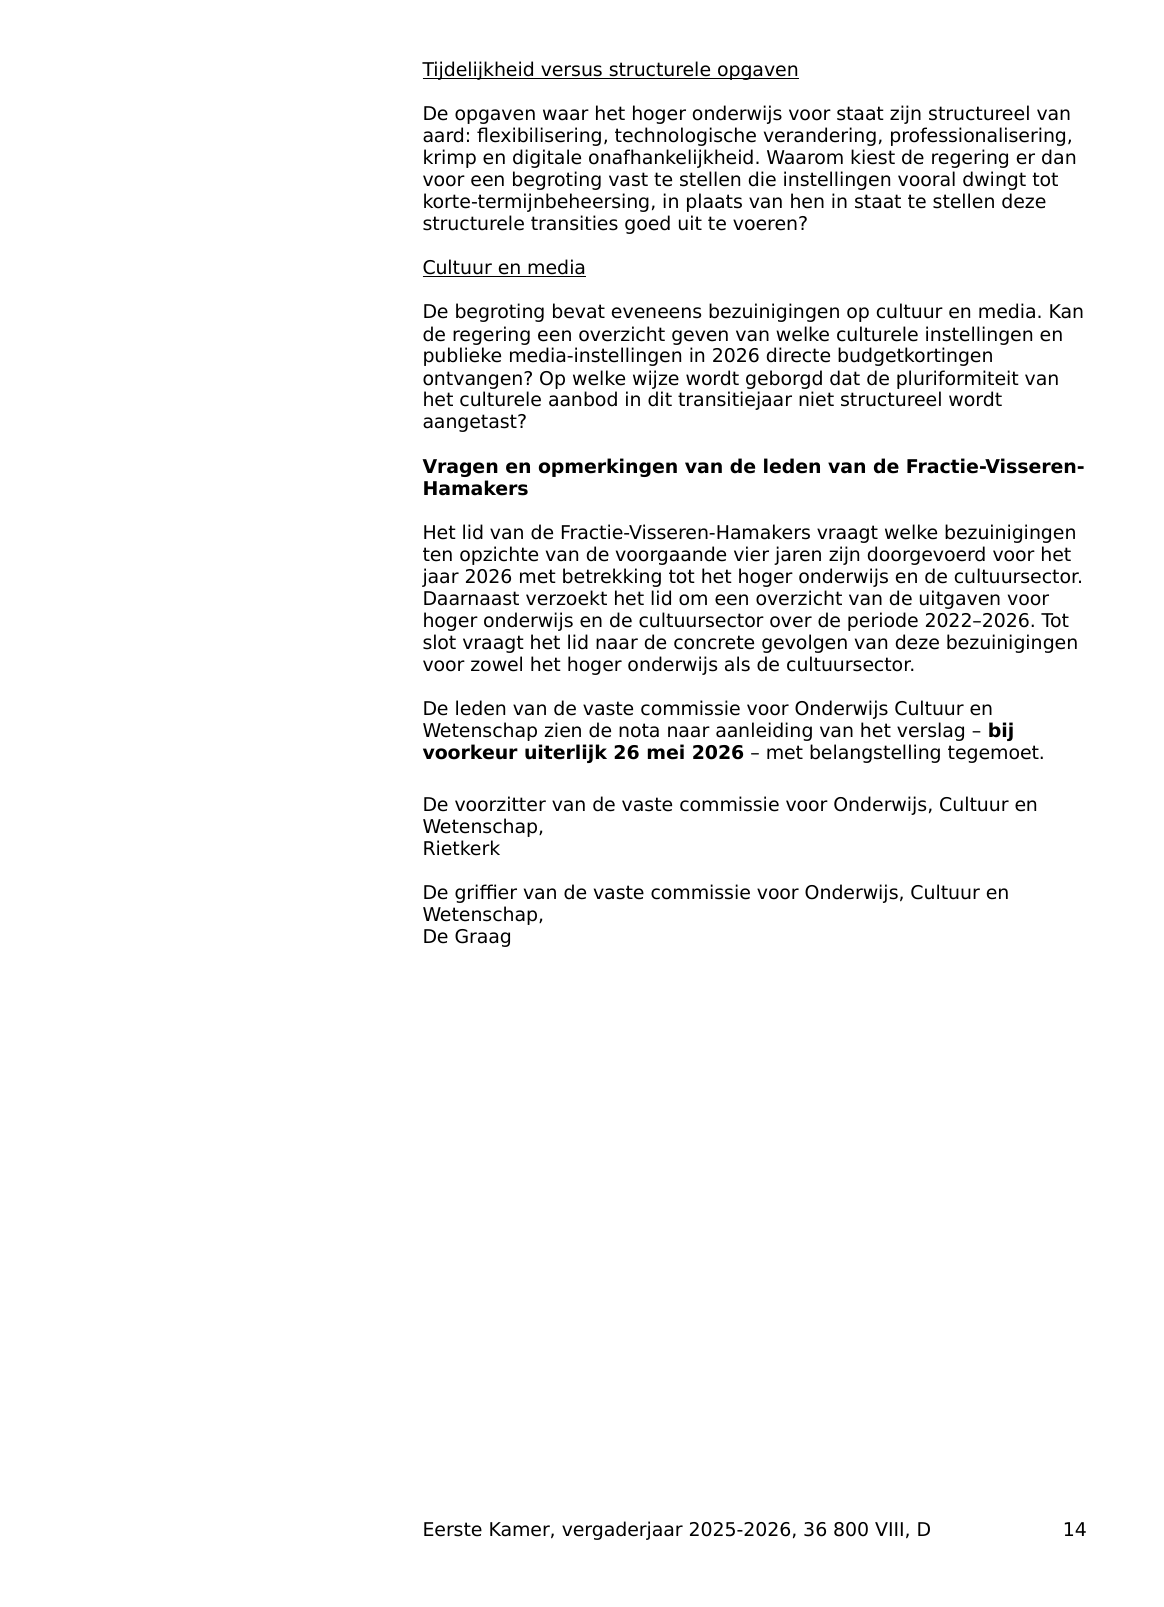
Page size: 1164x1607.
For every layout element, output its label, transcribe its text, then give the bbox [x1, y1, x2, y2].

text De voorzitter van de vaste commissie voor Onderwijs, Cultuur en Wetenschap, Rietkerk [422, 794, 1087, 859]
text De leden van de vaste commissie voor Onderwijs Cultuur en Wetenschap zien de nota naar aanleiding van het verslag – bij voorkeur uiterlijk 26 mei 2026 – met belangstelling tegemoet. [422, 698, 1087, 764]
text De begroting bevat eveneens bezuinigingen op cultuur en media. Kan de regering een overzicht geven van welke culturele instellingen en publieke media-instellingen in 2026 directe budgetkortingen ontvangen? Op welke wijze wordt geborgd dat de pluriformiteit van het culturele aanbod in dit transitiejaar niet structureel wordt aangetast? [422, 301, 1087, 433]
text Het lid van de Fractie-Visseren-Hamakers vraagt welke bezuinigingen ten opzichte van de voorgaande vier jaren zijn doorgevoerd voor het jaar 2026 met betrekking tot het hoger onderwijs en de cultuursector. Daarnaast verzoekt het lid om een overzicht van de uitgaven voor hoger onderwijs en de cultuursector over de periode 2022–2026. Tot slot vraagt het lid naar de concrete gevolgen van deze bezuinigingen voor zowel het hoger onderwijs als de cultuursector. [422, 522, 1087, 676]
text De opgaven waar het hoger onderwijs voor staat zijn structureel van aard: flexibilisering, technologische verandering, professionalisering, krimp en digitale onafhankelijkheid. Waarom kiest de regering er dan voor een begroting vast te stellen die instellingen vooral dwingt tot korte-termijnbeheersing, in plaats van hen in staat te stellen deze structurele transities goed uit te voeren? [422, 103, 1087, 235]
subtitle Tijdelijkheid versus structurele opgaven [422, 59, 1087, 81]
text De griffier van de vaste commissie voor Onderwijs, Cultuur en Wetenschap, De Graag [422, 882, 1087, 948]
subtitle Vragen en opmerkingen van de leden van de Fractie-Visseren-Hamakers [422, 456, 1087, 499]
subtitle Cultuur en media [422, 257, 1087, 279]
